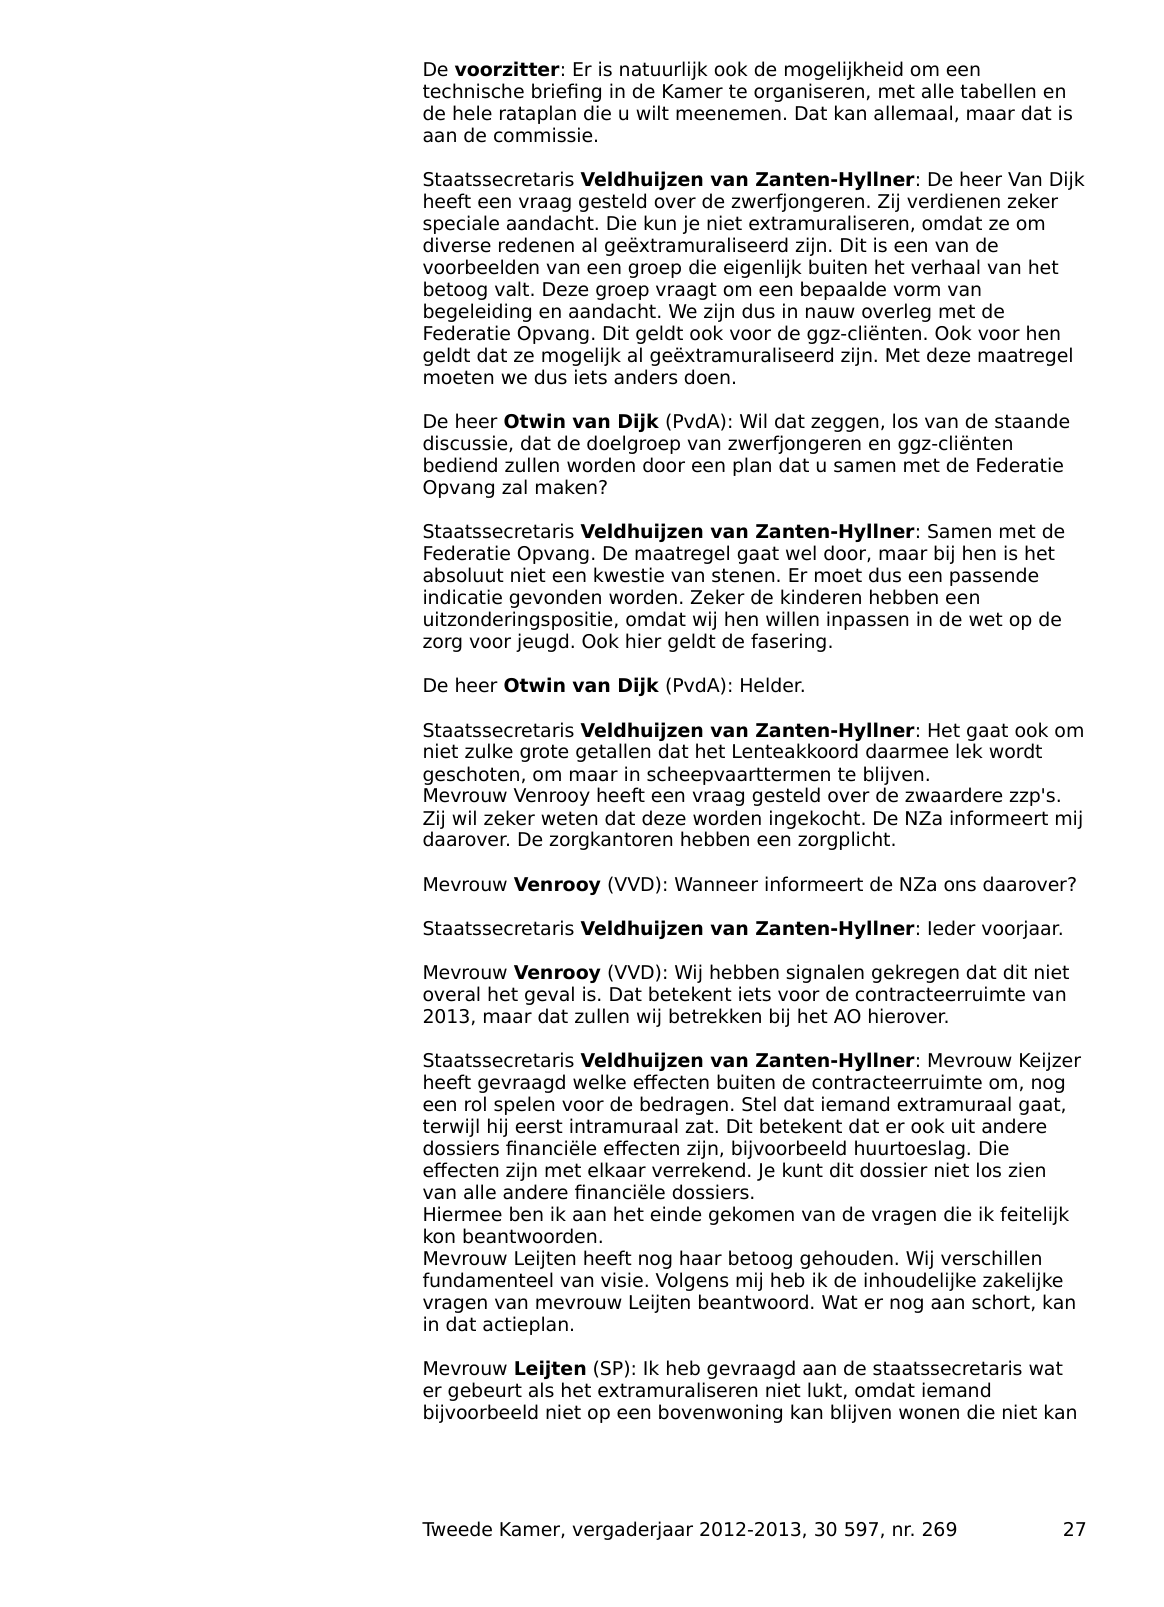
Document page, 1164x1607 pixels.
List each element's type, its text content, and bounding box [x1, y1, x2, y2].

text Mevrouw Venrooy heeft een vraag gesteld over de zwaardere zzp's. Zij wil zeker weten dat deze worden ingekocht. De NZa informeert mij daarover. De zorgkantoren hebben een zorgplicht. [422, 785, 1087, 851]
text De heer Otwin van Dijk (PvdA): Helder. [422, 675, 1087, 697]
text Staatssecretaris Veldhuijzen van Zanten-Hyllner: Samen met de Federatie Opvang. De maatregel gaat wel door, maar bij hen is het absoluut niet een kwestie van stenen. Er moet dus een passende indicatie gevonden worden. Zeker de kinderen hebben een uitzonderingspositie, omdat wij hen willen inpassen in de wet op de zorg voor jeugd. Ook hier geldt de fasering. [422, 521, 1087, 653]
text Staatssecretaris Veldhuijzen van Zanten-Hyllner: Ieder voorjaar. [422, 918, 1087, 940]
text Mevrouw Venrooy (VVD): Wanneer informeert de NZa ons daarover? [422, 873, 1087, 896]
text Mevrouw Venrooy (VVD): Wij hebben signalen gekregen dat dit niet overal het geval is. Dat betekent iets voor de contracteerruimte van 2013, maar dat zullen wij betrekken bij het AO hierover. [422, 962, 1087, 1028]
text Staatssecretaris Veldhuijzen van Zanten-Hyllner: Mevrouw Keijzer heeft gevraagd welke effecten buiten de contracteerruimte om, nog een rol spelen voor de bedragen. Stel dat iemand extramuraal gaat, terwijl hij eerst intramuraal zat. Dit betekent dat er ook uit andere dossiers financiële effecten zijn, bijvoorbeeld huurtoeslag. Die effecten zijn met elkaar verrekend. Je kunt dit dossier niet los zien van alle andere financiële dossiers. [422, 1050, 1087, 1204]
text Staatssecretaris Veldhuijzen van Zanten-Hyllner: De heer Van Dijk heeft een vraag gesteld over de zwerfjongeren. Zij verdienen zeker speciale aandacht. Die kun je niet extramuraliseren, omdat ze om diverse redenen al geëxtramuraliseerd zijn. Dit is een van de voorbeelden van een groep die eigenlijk buiten het verhaal van het betoog valt. Deze groep vraagt om een bepaalde vorm van begeleiding en aandacht. We zijn dus in nauw overleg met de Federatie Opvang. Dit geldt ook voor de ggz-cliënten. Ook voor hen geldt dat ze mogelijk al geëxtramuraliseerd zijn. Met deze maatregel moeten we dus iets anders doen. [422, 169, 1087, 389]
text Hiermee ben ik aan het einde gekomen van de vragen die ik feitelijk kon beantwoorden. [422, 1204, 1087, 1248]
text Mevrouw Leijten heeft nog haar betoog gehouden. Wij verschillen fundamenteel van visie. Volgens mij heb ik de inhoudelijke zakelijke vragen van mevrouw Leijten beantwoord. Wat er nog aan schort, kan in dat actieplan. [422, 1248, 1087, 1336]
text De heer Otwin van Dijk (PvdA): Wil dat zeggen, los van de staande discussie, dat de doelgroep van zwerfjongeren en ggz-cliënten bediend zullen worden door een plan dat u samen met de Federatie Opvang zal maken? [422, 411, 1087, 499]
text De voorzitter: Er is natuurlijk ook de mogelijkheid om een technische briefing in de Kamer te organiseren, met alle tabellen en de hele rataplan die u wilt meenemen. Dat kan allemaal, maar dat is aan de commissie. [422, 59, 1087, 147]
text Staatssecretaris Veldhuijzen van Zanten-Hyllner: Het gaat ook om niet zulke grote getallen dat het Lenteakkoord daarmee lek wordt geschoten, om maar in scheepvaarttermen te blijven. [422, 719, 1087, 785]
text Mevrouw Leijten (SP): Ik heb gevraagd aan de staatssecretaris wat er gebeurt als het extramuraliseren niet lukt, omdat iemand bijvoorbeeld niet op een bovenwoning kan blijven wonen die niet kan [422, 1358, 1087, 1424]
